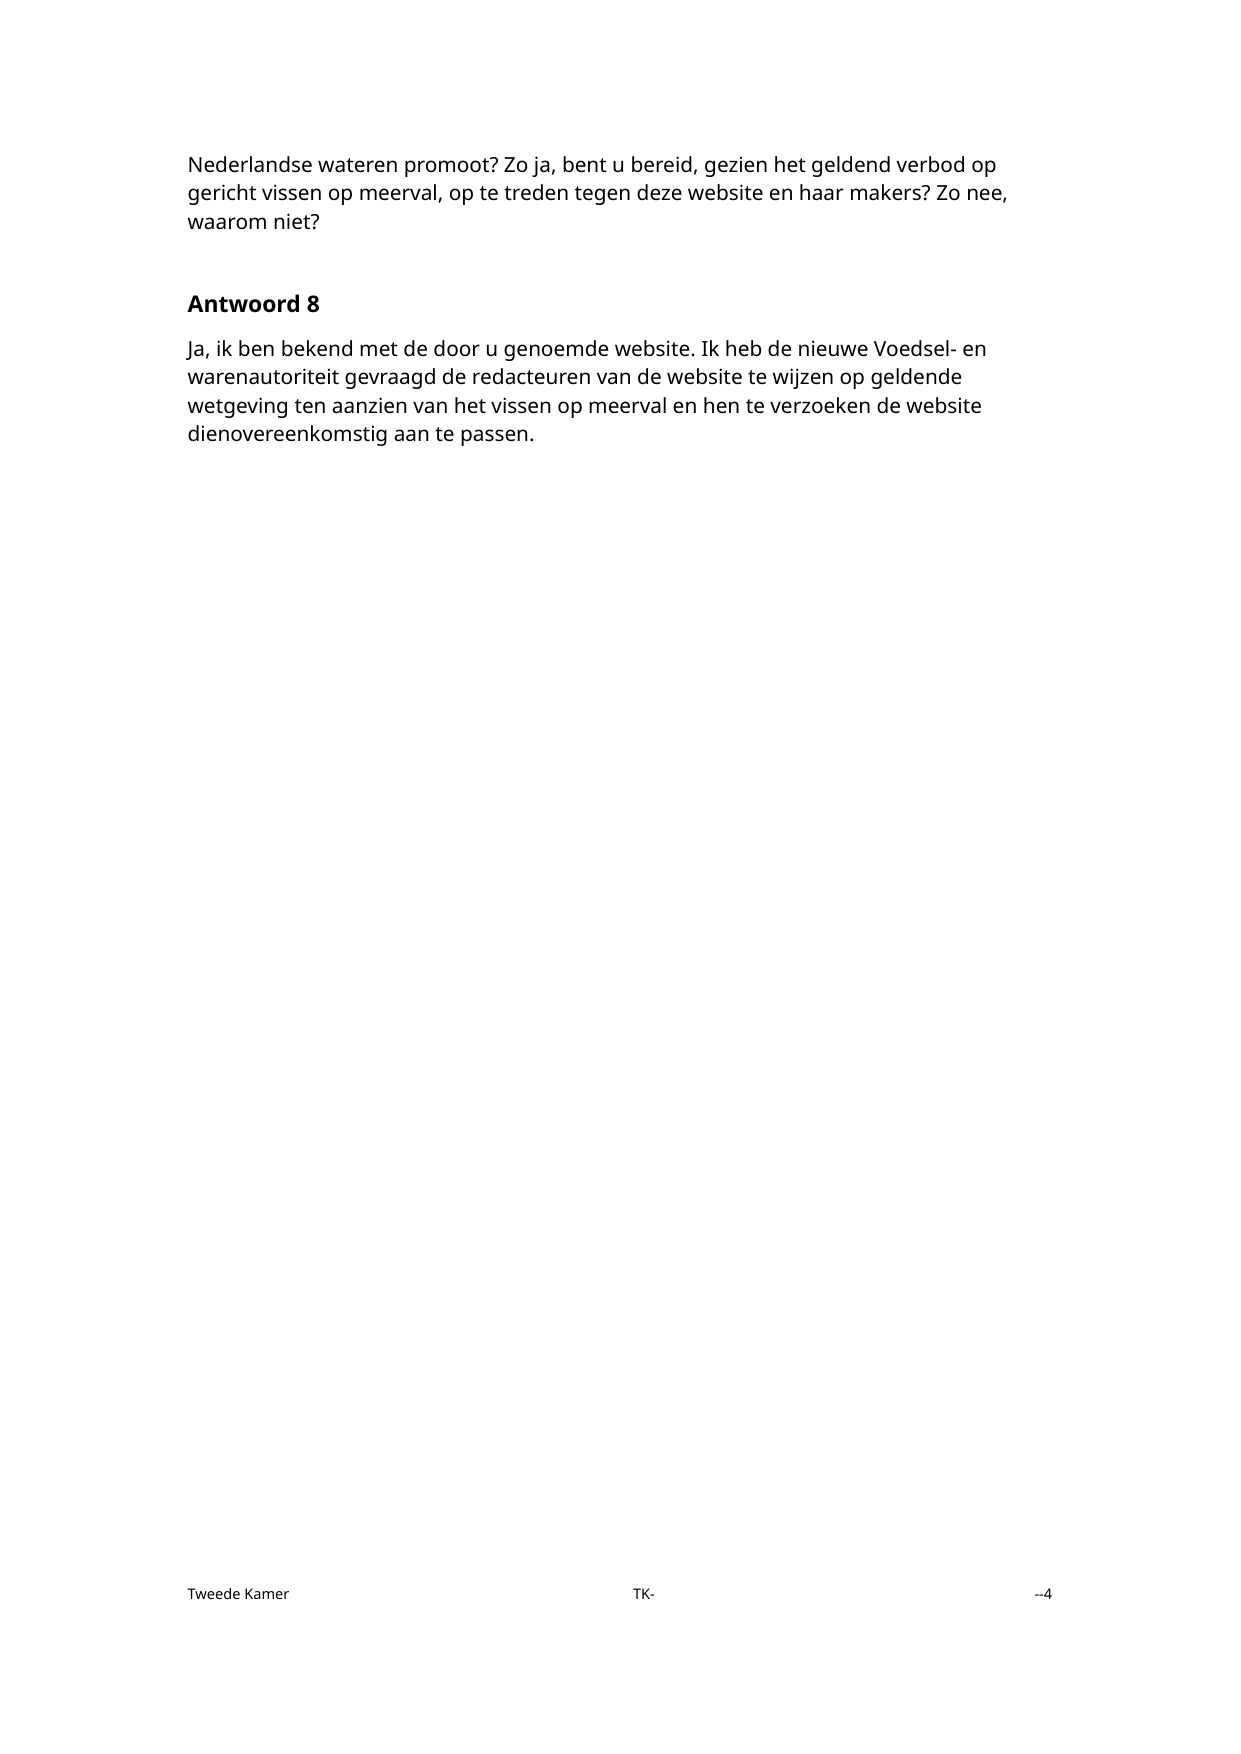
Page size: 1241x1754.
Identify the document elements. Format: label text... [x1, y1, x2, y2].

text Nederlandse wateren promoot? Zo ja, bent u bereid, gezien het geldend verbod op gericht vissen op meerval, op te treden tegen deze website en haar makers? Zo nee, waarom niet? [187, 150, 1053, 235]
text Ja, ik ben bekend met de door u genoemde website. Ik heb de nieuwe Voedsel- en warenautoriteit gevraagd de redacteuren van de website te wijzen op geldende wetgeving ten aanzien van het vissen op meerval en hen te verzoeken de website dienovereenkomstig aan te passen. [187, 334, 1053, 448]
subtitle Antwoord 8 [187, 288, 1053, 319]
